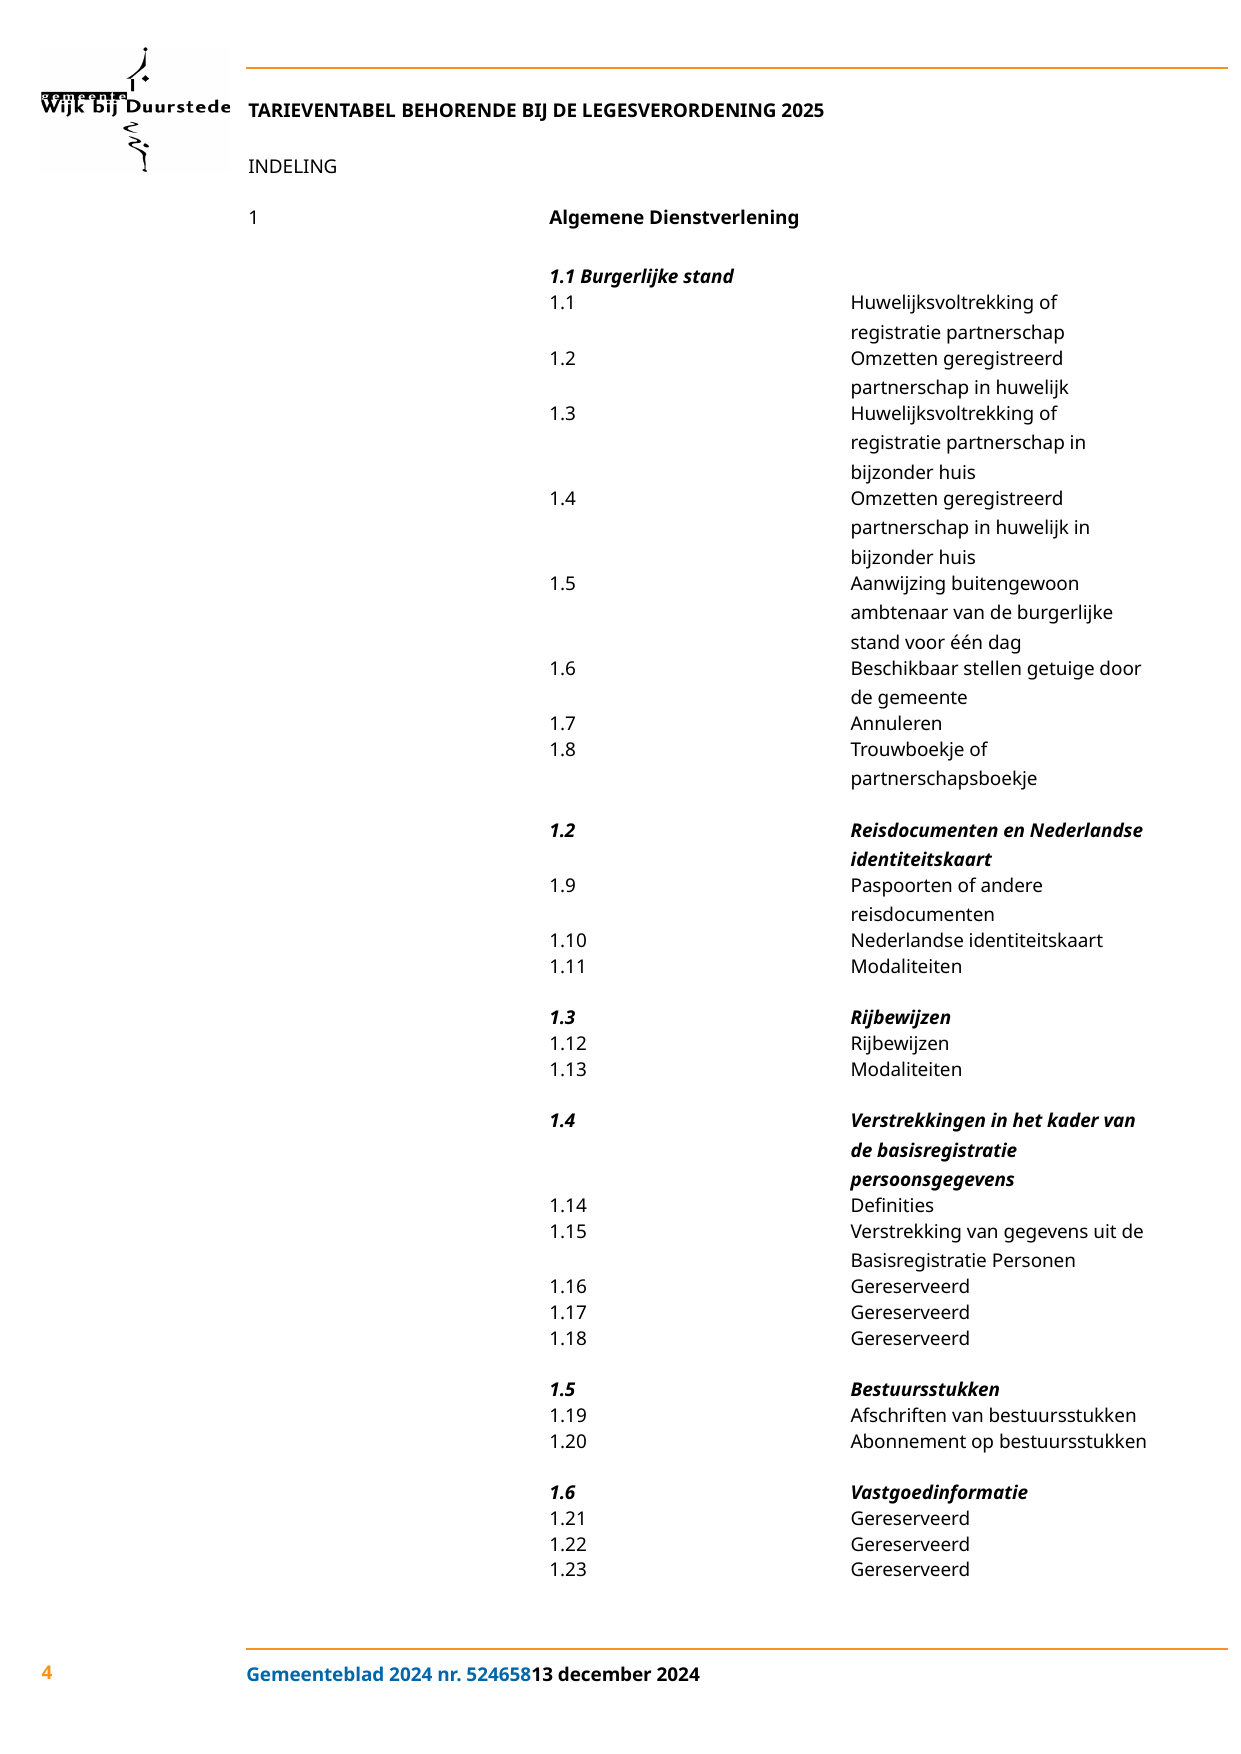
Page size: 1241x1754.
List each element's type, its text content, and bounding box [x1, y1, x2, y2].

table_cell 1 [248, 205, 549, 289]
table_cell Reisdocumenten en Nederlandse identiteitskaart [850, 817, 1152, 872]
table_cell [248, 817, 549, 872]
table_cell 1.5 [549, 570, 850, 655]
table_cell [248, 1479, 549, 1505]
table_cell [248, 1108, 549, 1192]
table_cell Huwelijksvoltrekking of registratie partnerschap in bijzonder huis [850, 400, 1152, 485]
table_cell 1.18 [549, 1325, 850, 1351]
table_cell [549, 979, 850, 1004]
table_cell 1.13 [549, 1056, 850, 1082]
table_cell [549, 791, 850, 817]
table_cell [549, 1454, 850, 1479]
table_cell Rijbewijzen [850, 1005, 1152, 1030]
table_cell Nederlandse identiteitskaart [850, 928, 1152, 953]
table_cell [850, 1082, 1152, 1107]
table_cell Algemene Dienstverlening 1.1 Burgerlijke stand [549, 205, 1152, 289]
table_cell 1.4 [549, 485, 850, 570]
table_cell [248, 1351, 549, 1376]
table_cell [850, 979, 1152, 1004]
table_cell Omzetten geregistreerd partnerschap in huwelijk in bijzonder huis [850, 485, 1152, 570]
table_cell [248, 736, 549, 791]
table_cell 1.6 [549, 655, 850, 710]
table_cell [248, 179, 1152, 204]
table_cell Gereserveerd [850, 1505, 1152, 1531]
table_cell 1.1 [549, 289, 850, 345]
table_cell 1.15 [549, 1218, 850, 1273]
table_cell Bestuursstukken [850, 1376, 1152, 1402]
text TARIEVENTABEL BEHORENDE BIJ DE LEGESVERORDENING 2025 [248, 95, 1152, 123]
table_cell [248, 400, 549, 485]
table_cell 1.3 [549, 400, 850, 485]
table_cell [248, 1005, 549, 1030]
table_cell [248, 1082, 549, 1107]
table_cell 1.16 [549, 1274, 850, 1299]
table_cell [248, 791, 549, 817]
table_cell 1.23 [549, 1556, 850, 1582]
table_cell Modaliteiten [850, 953, 1152, 979]
table_cell Abonnement op bestuursstukken [850, 1428, 1152, 1453]
table_cell [248, 1193, 549, 1218]
table_cell Definities [850, 1193, 1152, 1218]
table_cell 1.22 [549, 1531, 850, 1556]
table_cell Gereserveerd [850, 1299, 1152, 1325]
table_cell 1.8 [549, 736, 850, 791]
table_cell [248, 1428, 549, 1453]
table_cell Gereserveerd [850, 1274, 1152, 1299]
table_cell 1.21 [549, 1505, 850, 1531]
table_cell Beschikbaar stellen getuige door de gemeente [850, 655, 1152, 710]
table_cell 1.6 [549, 1479, 850, 1505]
table_cell [850, 1454, 1152, 1479]
table_cell [850, 1582, 1152, 1608]
table_cell [248, 953, 549, 979]
table_cell 1.17 [549, 1299, 850, 1325]
table_cell [248, 1505, 549, 1531]
table_cell Verstrekking van gegevens uit de Basisregistratie Personen [850, 1218, 1152, 1273]
table_cell 1.4 [549, 1108, 850, 1192]
table_cell [850, 791, 1152, 817]
table_cell [248, 1376, 549, 1402]
table_cell [248, 570, 549, 655]
table_cell Afschriften van bestuursstukken [850, 1402, 1152, 1428]
table_cell [248, 655, 549, 710]
table_cell Gereserveerd [850, 1325, 1152, 1351]
table_cell 1.9 [549, 872, 850, 927]
table_cell Aanwijzing buitengewoon ambtenaar van de burgerlijke stand voor één dag [850, 570, 1152, 655]
table_cell 1.20 [549, 1428, 850, 1453]
table_cell 1.7 [549, 710, 850, 736]
table_cell [248, 1325, 549, 1351]
table_cell [248, 1454, 549, 1479]
table_cell Rijbewijzen [850, 1030, 1152, 1056]
table_cell 1.14 [549, 1193, 850, 1218]
table_cell [549, 1351, 850, 1376]
table_cell [248, 1556, 549, 1582]
table_cell [248, 289, 549, 345]
table_cell Gereserveerd [850, 1556, 1152, 1582]
table_cell [248, 1274, 549, 1299]
table_cell 1.3 [549, 1005, 850, 1030]
table_cell 1.19 [549, 1402, 850, 1428]
table_cell [248, 1056, 549, 1082]
table_cell [248, 345, 549, 400]
table_cell [248, 485, 549, 570]
table_cell [248, 1531, 549, 1556]
table_cell [248, 1402, 549, 1428]
table_cell [850, 1351, 1152, 1376]
table_cell [248, 710, 549, 736]
table_cell [248, 1218, 549, 1273]
table_cell [248, 1582, 549, 1608]
table_cell 1.11 [549, 953, 850, 979]
table_cell [248, 872, 549, 927]
table_cell Omzetten geregistreerd partnerschap in huwelijk [850, 345, 1152, 400]
table_cell [248, 928, 549, 953]
table_cell Modaliteiten [850, 1056, 1152, 1082]
picture [41, 47, 231, 172]
table_cell Vastgoedinformatie [850, 1479, 1152, 1505]
table_cell [549, 1582, 850, 1608]
table_cell Trouwboekje of partnerschapsboekje [850, 736, 1152, 791]
table_cell 1.5 [549, 1376, 850, 1402]
table_cell [248, 1030, 549, 1056]
table_cell Huwelijksvoltrekking of registratie partnerschap [850, 289, 1152, 345]
table_cell 1.12 [549, 1030, 850, 1056]
table_cell Annuleren [850, 710, 1152, 736]
table_cell [248, 1299, 549, 1325]
table_cell 1.2 [549, 817, 850, 872]
table_cell [549, 1082, 850, 1107]
table_cell [248, 979, 549, 1004]
table_cell Verstrekkingen in het kader van de basisregistratie persoonsgegevens [850, 1108, 1152, 1192]
table_cell 1.10 [549, 928, 850, 953]
table_cell Gereserveerd [850, 1531, 1152, 1556]
table_cell Paspoorten of andere reisdocumenten [850, 872, 1152, 927]
table_header INDELING [248, 153, 1152, 179]
table_cell 1.2 [549, 345, 850, 400]
